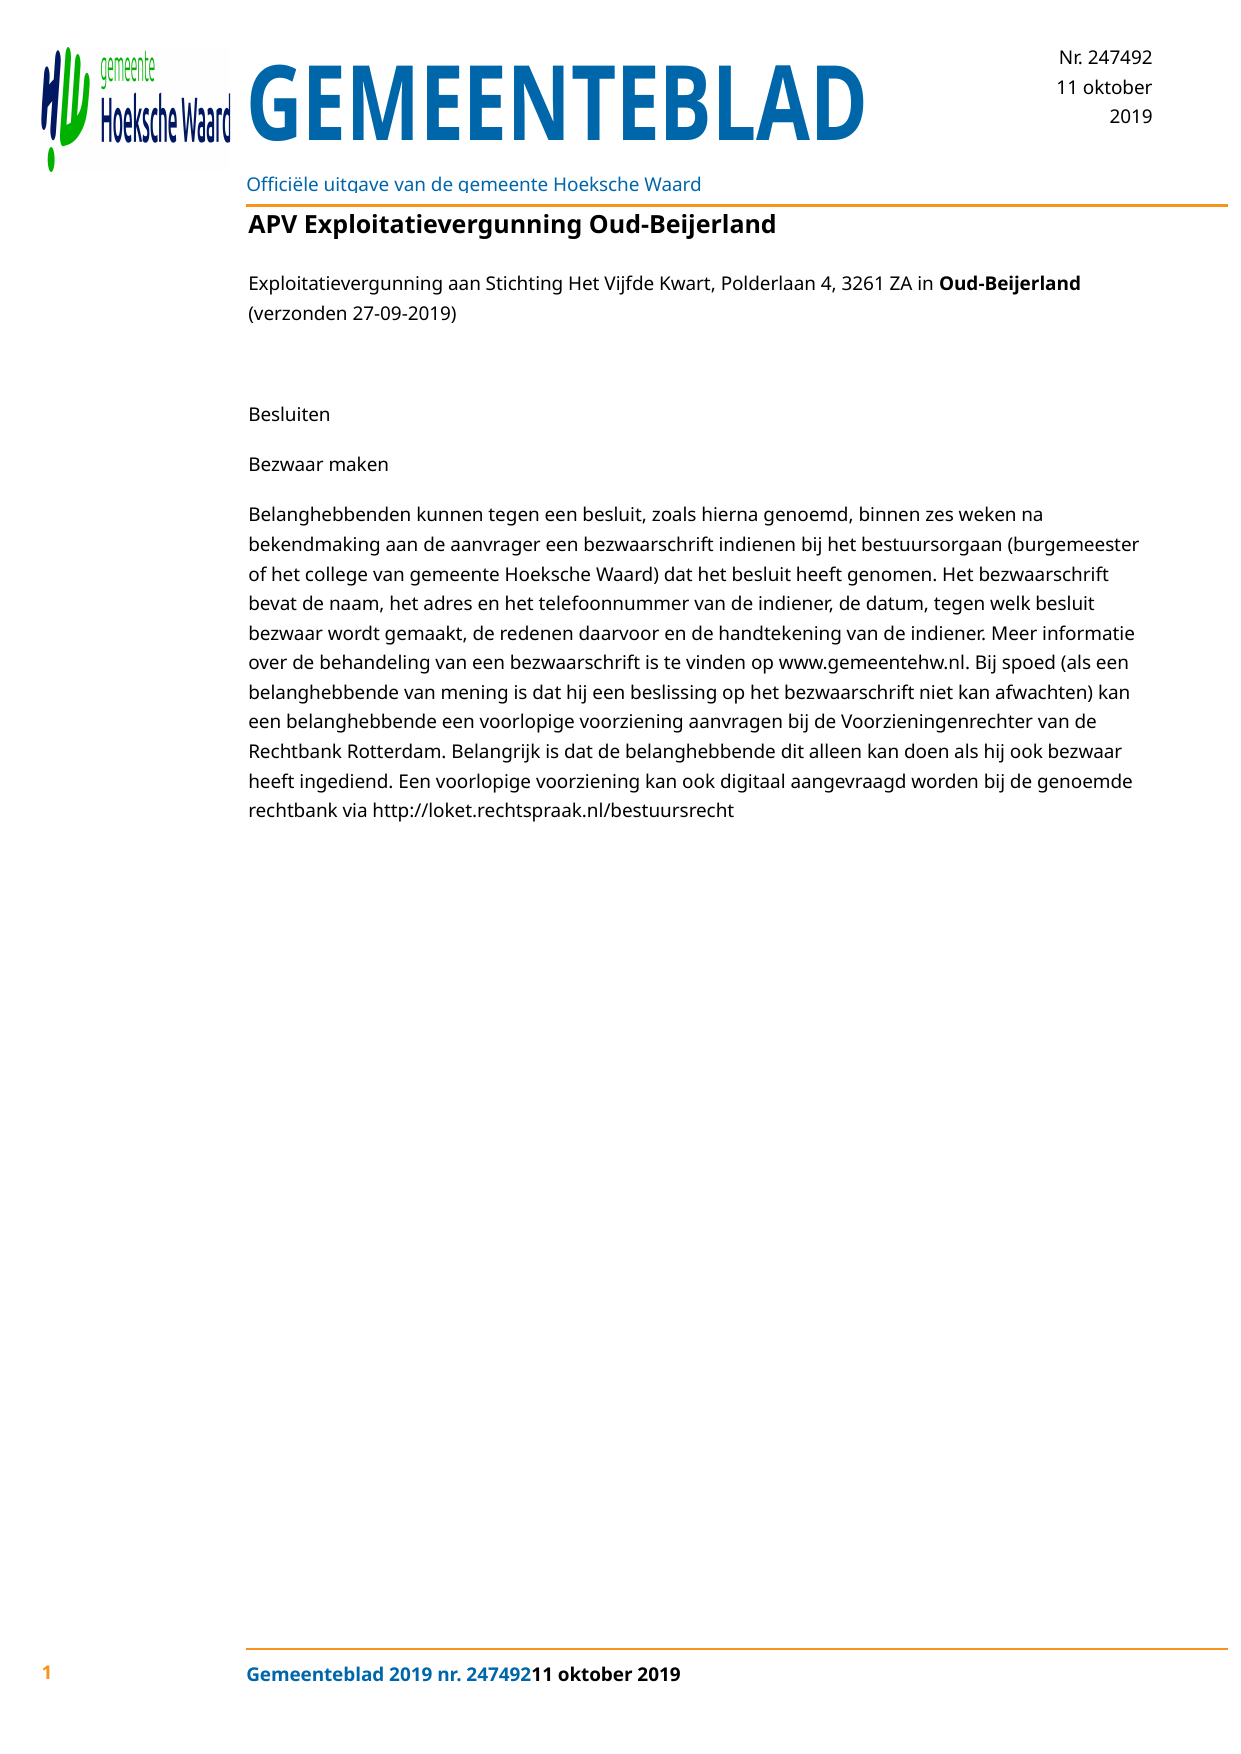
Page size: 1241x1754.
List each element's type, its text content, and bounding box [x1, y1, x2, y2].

text Exploitatievergunning aan Stichting Het Vijfde Kwart, Polderlaan 4, 3261 ZA in Oud-Beijerland (verzonden 27-09-2019) [248, 270, 1152, 326]
text APV Exploitatievergunning Oud-Beijerland [248, 207, 1152, 241]
picture [41, 47, 231, 172]
text Bezwaar maken [248, 451, 1152, 477]
text Belanghebbenden kunnen tegen een besluit, zoals hierna genoemd, binnen zes weken na bekendmaking aan de aanvrager een bezwaarschrift indienen bij het bestuursorgaan (burgemeester of het college van gemeente Hoeksche Waard) dat het besluit heeft genomen. Het bezwaarschrift bevat de naam, het adres en het telefoonnummer van de indiener, de datum, tegen welk besluit bezwaar wordt gemaakt, de redenen daarvoor en de handtekening van de indiener. Meer informatie over de behandeling van een bezwaarschrift is te vinden op www.gemeentehw.nl. Bij spoed (als een belanghebbende van mening is dat hij een beslissing op het bezwaarschrift niet kan afwachten) kan een belanghebbende een voorlopige voorziening aanvragen bij de Voorzieningenrechter van de Rechtbank Rotterdam. Belangrijk is dat de belanghebbende dit alleen kan doen als hij ook bezwaar heeft ingediend. Een voorlopige voorziening kan ook digitaal aangevraagd worden bij de genoemde rechtbank via http://loket.rechtspraak.nl/bestuursrecht [248, 502, 1152, 823]
text Besluiten [248, 401, 1152, 426]
